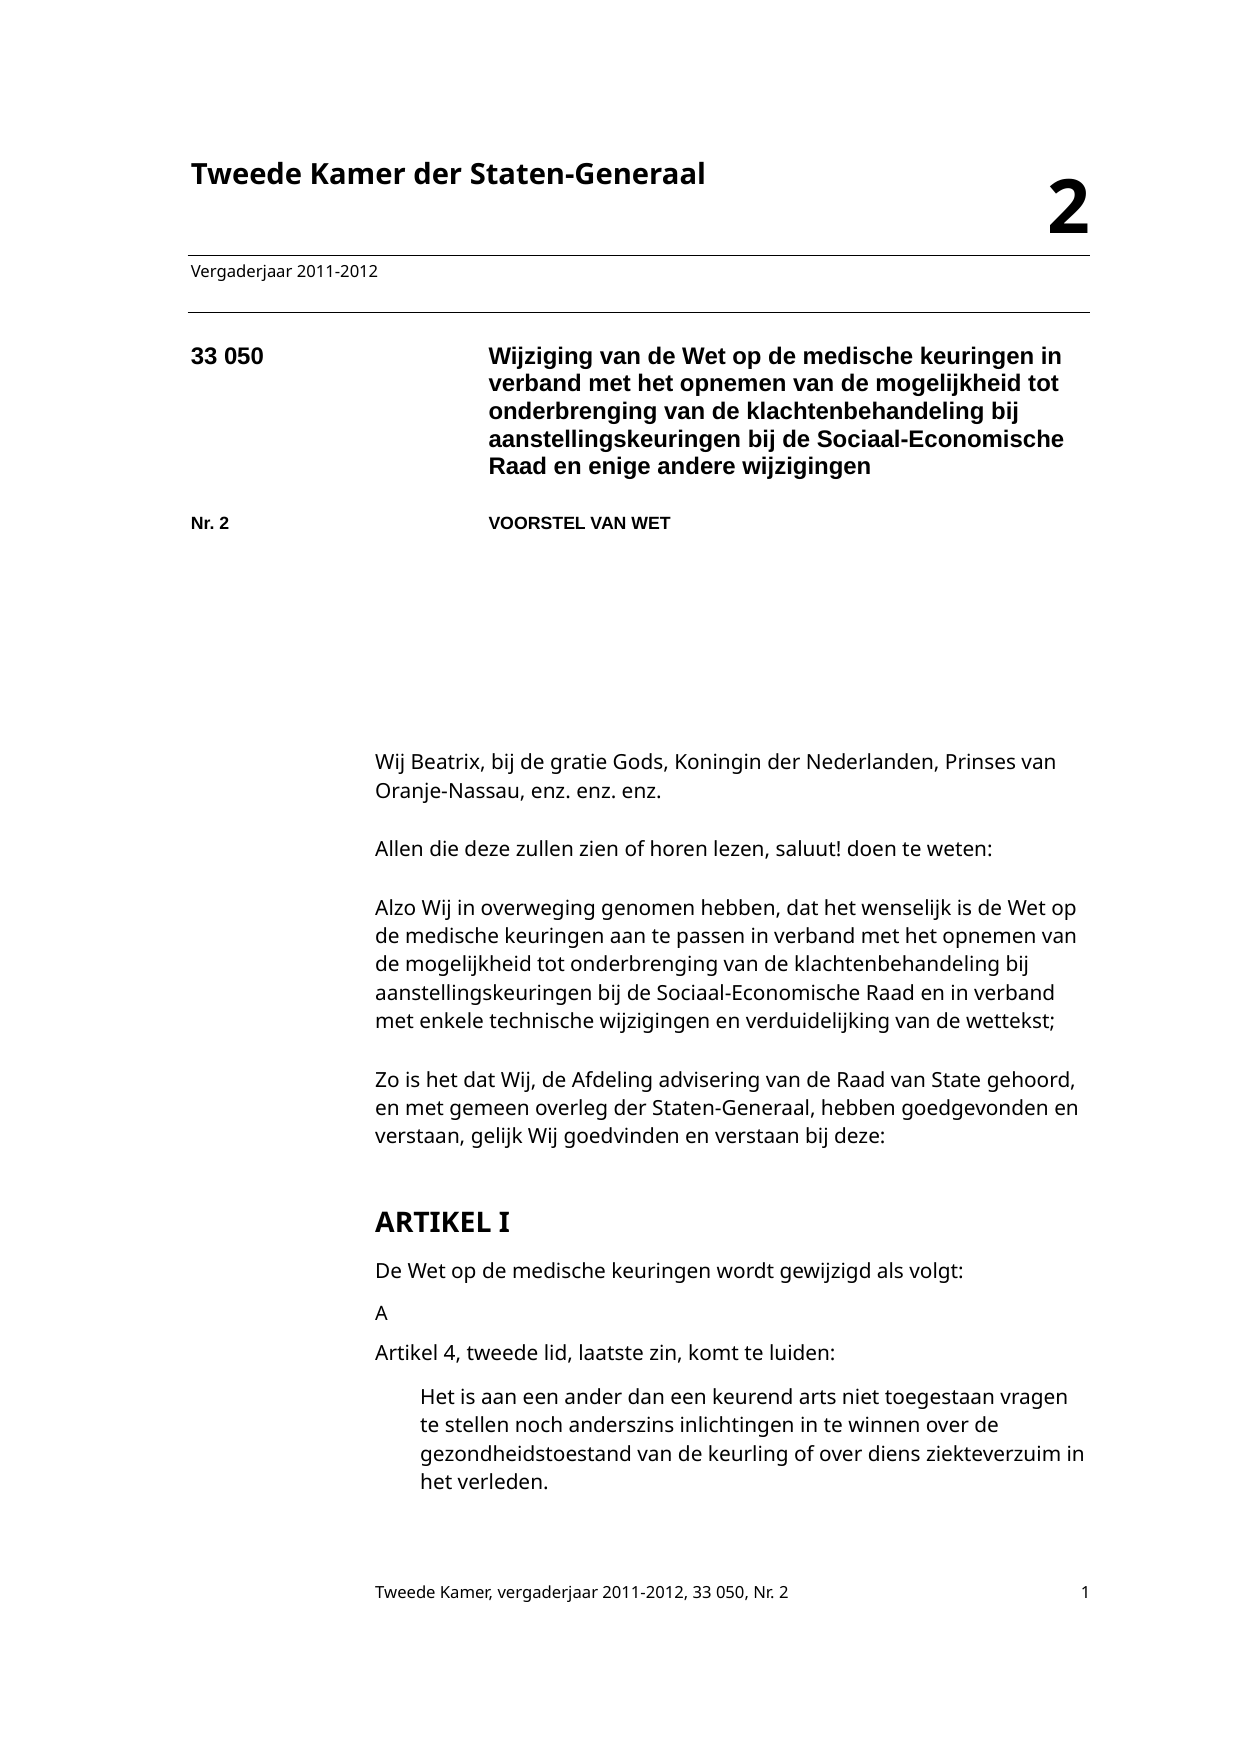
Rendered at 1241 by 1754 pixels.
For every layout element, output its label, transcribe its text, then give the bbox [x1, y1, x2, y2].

table_cell VOORSTEL VAN WET [485, 510, 1090, 629]
table_header 2 [910, 150, 1090, 255]
text Zo is het dat Wij, de Afdeling advisering van de Raad van State gehoord, en met gemeen overleg der Staten-Generaal, hebben goedgevonden en verstaan, gelijk Wij goedvinden en verstaan bij deze: [375, 1065, 1090, 1150]
text Het is aan een ander dan een keurend arts niet toegestaan vragen te stellen noch anderszins inlichtingen in te winnen over de gezondheidstoestand van de keurling of over diens ziekteverzuim in het verleden. [420, 1382, 1090, 1496]
table_cell Vergaderjaar 2011-2012 [188, 256, 485, 312]
text De Wet op de medische keuringen wordt gewijzigd als volgt: [375, 1256, 1090, 1285]
text Alzo Wij in overweging genomen hebben, dat het wenselijk is de Wet op de medische keuringen aan te passen in verband met het opnemen van de mogelijkheid tot onderbrenging van de klachtenbehandeling bij aanstellingskeuringen bij de Sociaal-Economische Raad en in verband met enkele technische wijzigingen en verduidelijking van de wettekst; [375, 893, 1090, 1035]
table_header Tweede Kamer der Staten-Generaal [188, 150, 909, 255]
table_cell [188, 313, 485, 339]
text Artikel 4, tweede lid, laatste zin, komt te luiden: [375, 1338, 1090, 1367]
table_cell Wijziging van de Wet op de medische keuringen in verband met het opnemen van de mogelijkheid tot onderbrenging van de klachtenbehandeling bij aanstellingskeuringen bij de Sociaal-Economische Raad en enige andere wijzigingen [485, 339, 1090, 510]
table_cell [485, 256, 1090, 312]
table_cell [485, 313, 1090, 339]
table_cell 33 050 [188, 339, 485, 510]
text Allen die deze zullen zien of horen lezen, saluut! doen te weten: [375, 834, 1090, 863]
table_cell Nr. 2 [188, 510, 485, 629]
text A [375, 1300, 1090, 1327]
subtitle ARTIKEL I [375, 1203, 1090, 1241]
text Wij Beatrix, bij de gratie Gods, Koningin der Nederlanden, Prinses van Oranje-Nassau, enz. enz. enz. [375, 747, 1090, 804]
